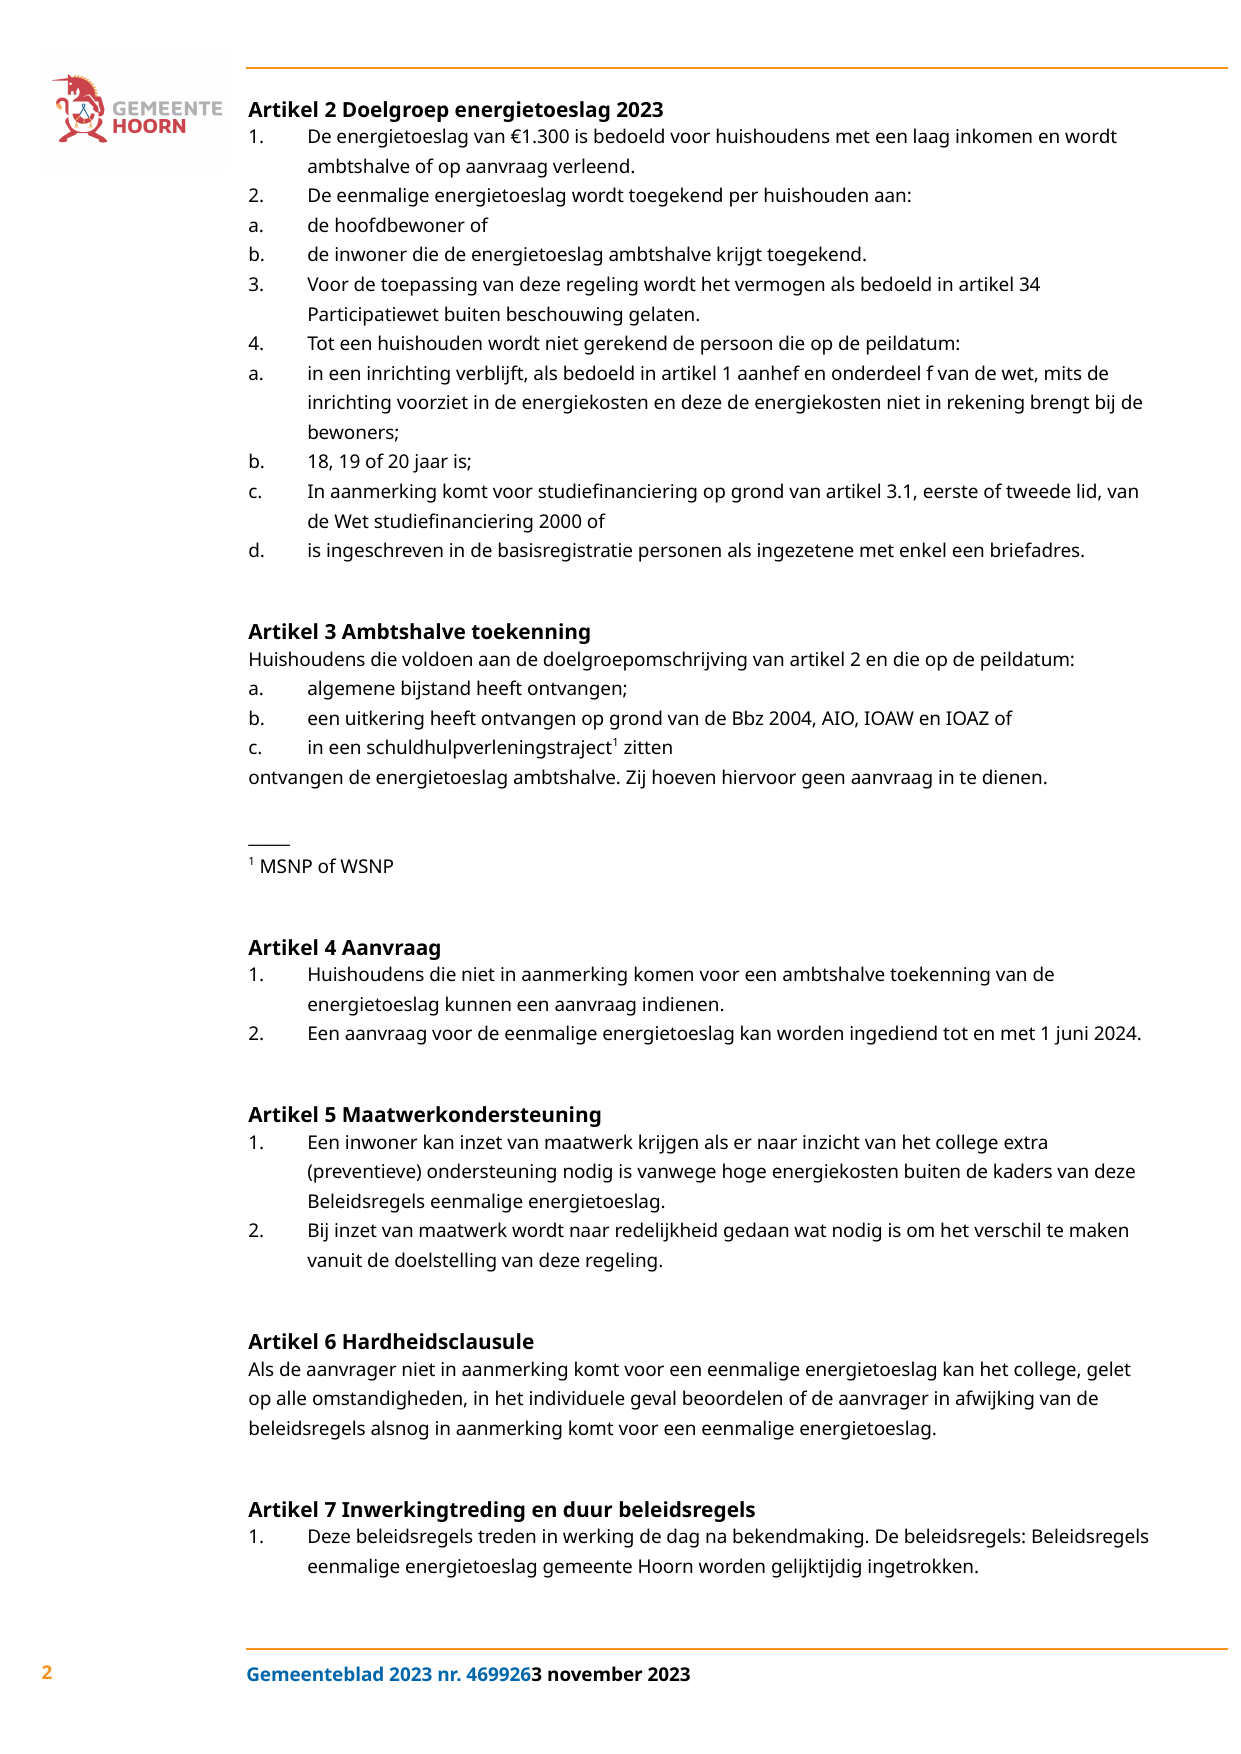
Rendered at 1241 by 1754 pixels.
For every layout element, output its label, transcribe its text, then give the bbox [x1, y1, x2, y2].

list in een inrichting verblijft, als bedoeld in artikel 1 aanhef en onderdeel f van de wet, mits de inrichting voorziet in de energiekosten en deze de energiekosten niet in rekening brengt bij de bewoners; [248, 360, 1152, 445]
list in een schuldhulpverleningstraject1 zitten [248, 734, 1152, 760]
text 1 MSNP of WSNP [248, 853, 1152, 879]
list In aanmerking komt voor studiefinanciering op grond van artikel 3.1, eerste of tweede lid, van de Wet studiefinanciering 2000 of [248, 478, 1152, 533]
text Artikel 6 Hardheidsclausule [248, 1327, 1152, 1356]
text ontvangen de energietoeslag ambtshalve. Zij hoeven hiervoor geen aanvraag in te dienen. [248, 764, 1152, 790]
list is ingeschreven in de basisregistratie personen als ingezetene met enkel een briefadres. [248, 537, 1152, 563]
picture [41, 47, 231, 172]
list Voor de toepassing van deze regeling wordt het vermogen als bedoeld in artikel 34 Participatiewet buiten beschouwing gelaten. [248, 271, 1152, 326]
list Huishoudens die niet in aanmerking komen voor een ambtshalve toekenning van de energietoeslag kunnen een aanvraag indienen. [248, 961, 1152, 1017]
list Een aanvraag voor de eenmalige energietoeslag kan worden ingediend tot en met 1 juni 2024. [248, 1021, 1152, 1046]
text Artikel 4 Aanvraag [248, 933, 1152, 961]
list Bij inzet van maatwerk wordt naar redelijkheid gedaan wat nodig is om het verschil te maken vanuit de doelstelling van deze regeling. [248, 1218, 1152, 1273]
list algemene bijstand heeft ontvangen; [248, 675, 1152, 701]
text Huishoudens die voldoen aan de doelgroepomschrijving van artikel 2 en die op de peildatum: [248, 646, 1152, 672]
list De energietoeslag van €1.300 is bedoeld voor huishoudens met een laag inkomen en wordt ambtshalve of op aanvraag verleend. [248, 123, 1152, 178]
text _____ [248, 823, 1152, 849]
text Artikel 2 Doelgroep energietoeslag 2023 [248, 95, 1152, 123]
list 18, 19 of 20 jaar is; [248, 449, 1152, 474]
list een uitkering heeft ontvangen op grond van de Bbz 2004, AIO, IOAW en IOAZ of [248, 705, 1152, 731]
list Een inwoner kan inzet van maatwerk krijgen als er naar inzicht van het college extra (preventieve) ondersteuning nodig is vanwege hoge energiekosten buiten de kaders van deze Beleidsregels eenmalige energietoeslag. [248, 1129, 1152, 1214]
text Artikel 5 Maatwerkondersteuning [248, 1101, 1152, 1129]
list Tot een huishouden wordt niet gerekend de persoon die op de peildatum: [248, 330, 1152, 356]
text Artikel 3 Ambtshalve toekenning [248, 617, 1152, 646]
list de inwoner die de energietoeslag ambtshalve krijgt toegekend. [248, 242, 1152, 267]
list De eenmalige energietoeslag wordt toegekend per huishouden aan: [248, 182, 1152, 208]
list de hoofdbewoner of [248, 212, 1152, 238]
text Als de aanvrager niet in aanmerking komt voor een eenmalige energietoeslag kan het college, gelet op alle omstandigheden, in het individuele geval beoordelen of de aanvrager in afwijking van de beleidsregels alsnog in aanmerking komt voor een eenmalige energietoeslag. [248, 1356, 1152, 1441]
list Deze beleidsregels treden in werking de dag na bekendmaking. De beleidsregels: Beleidsregels eenmalige energietoeslag gemeente Hoorn worden gelijktijdig ingetrokken. [248, 1523, 1152, 1579]
text Artikel 7 Inwerkingtreding en duur beleidsregels [248, 1495, 1152, 1523]
